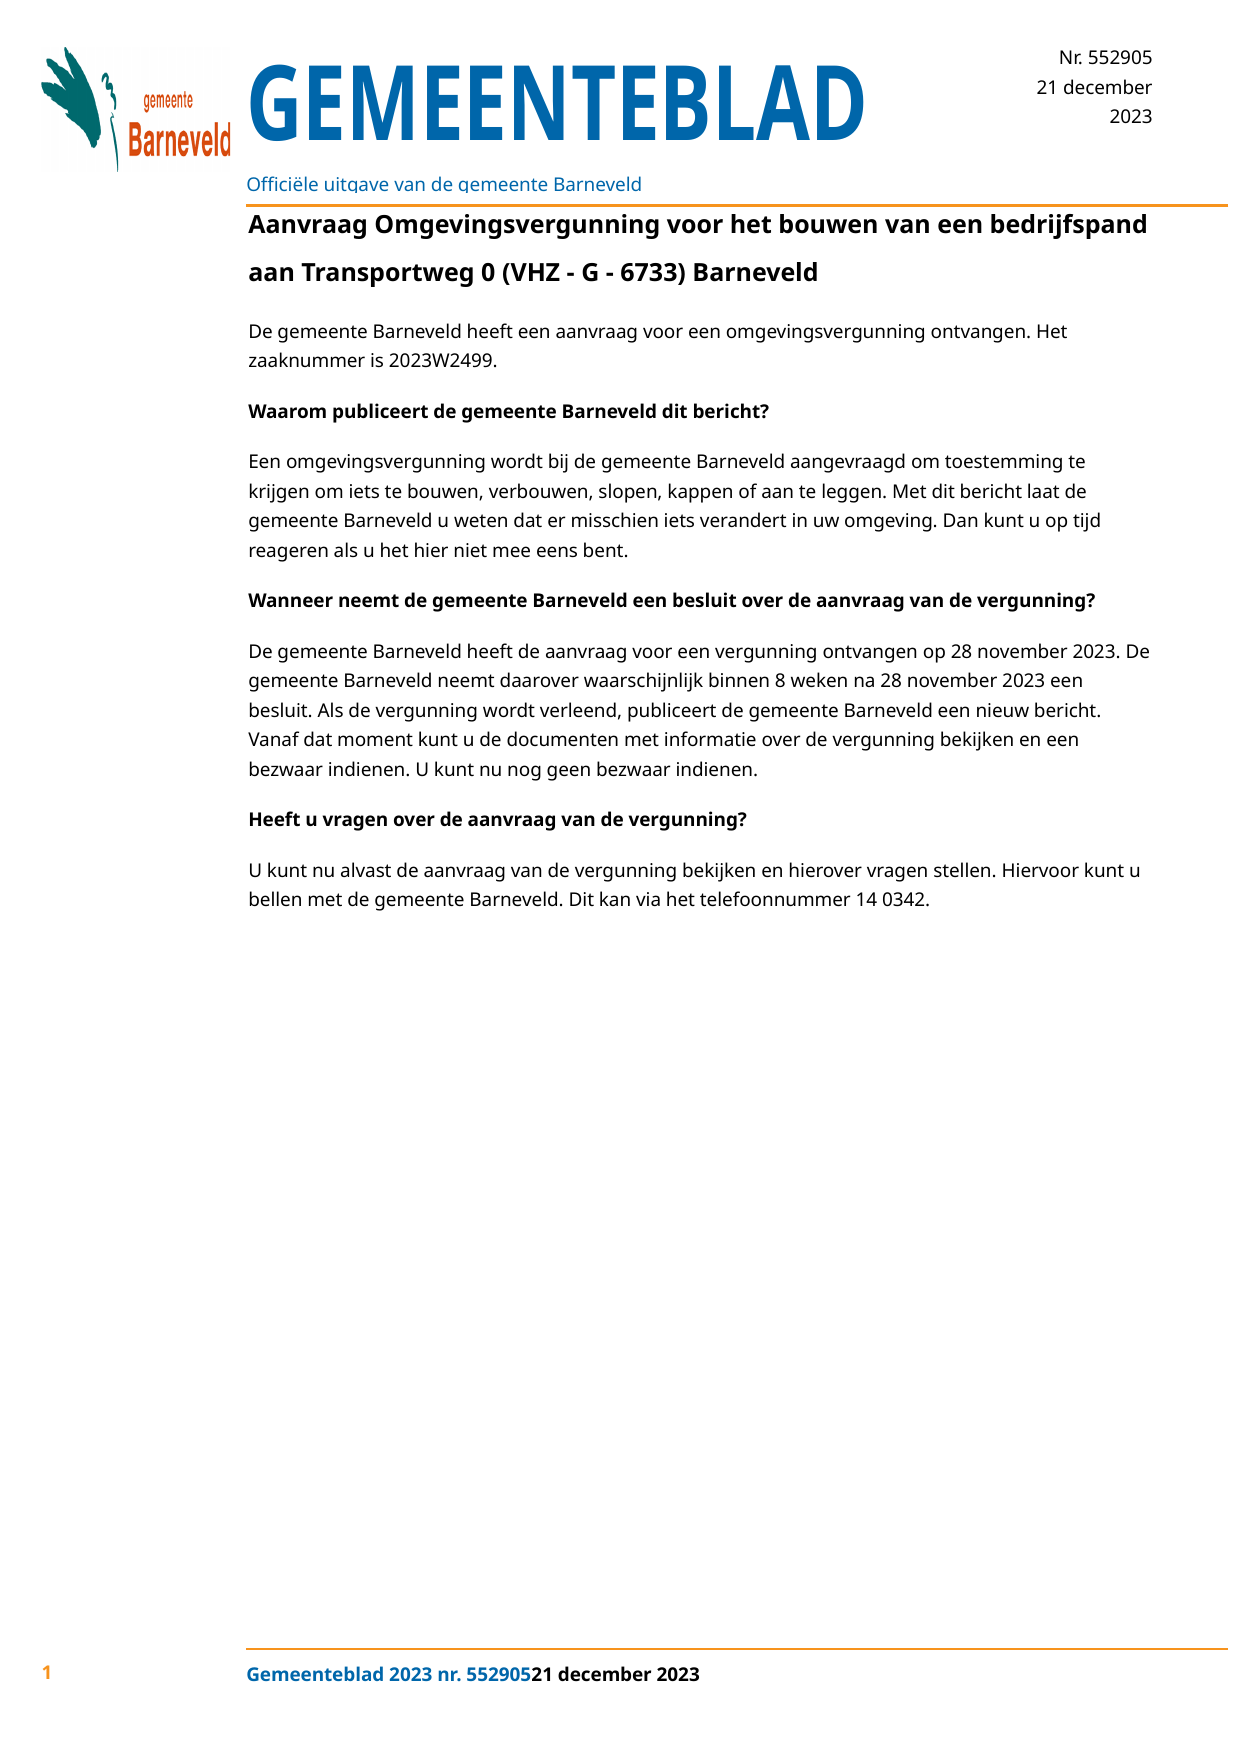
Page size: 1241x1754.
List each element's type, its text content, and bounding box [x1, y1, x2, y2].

text Een omgevingsvergunning wordt bij de gemeente Barneveld aangevraagd om toestemming te krijgen om iets te bouwen, verbouwen, slopen, kappen of aan te leggen. Met dit bericht laat de gemeente Barneveld u weten dat er misschien iets verandert in uw omgeving. Dan kunt u op tijd reageren als u het hier niet mee eens bent. [248, 448, 1152, 563]
text Aanvraag Omgevingsvergunning voor het bouwen van een bedrijfspand aan Transportweg 0 (VHZ - G - 6733) Barneveld [248, 207, 1152, 288]
text Wanneer neemt de gemeente Barneveld een besluit over de aanvraag van de vergunning? [248, 587, 1152, 613]
text Heeft u vragen over de aanvraag van de vergunning? [248, 807, 1152, 832]
text De gemeente Barneveld heeft de aanvraag voor een vergunning ontvangen op 28 november 2023. De gemeente Barneveld neemt daarover waarschijnlijk binnen 8 weken na 28 november 2023 een besluit. Als de vergunning wordt verleend, publiceert de gemeente Barneveld een nieuw bericht. Vanaf dat moment kunt u de documenten met informatie over de vergunning bekijken en een bezwaar indienen. U kunt nu nog geen bezwaar indienen. [248, 638, 1152, 782]
picture [41, 47, 231, 172]
text Waarom publiceert de gemeente Barneveld dit bericht? [248, 398, 1152, 424]
text U kunt nu alvast de aanvraag van de vergunning bekijken en hierover vragen stellen. Hiervoor kunt u bellen met de gemeente Barneveld. Dit kan via het telefoonnummer 14 0342. [248, 857, 1152, 912]
text De gemeente Barneveld heeft een aanvraag voor een omgevingsvergunning ontvangen. Het zaaknummer is 2023W2499. [248, 318, 1152, 373]
